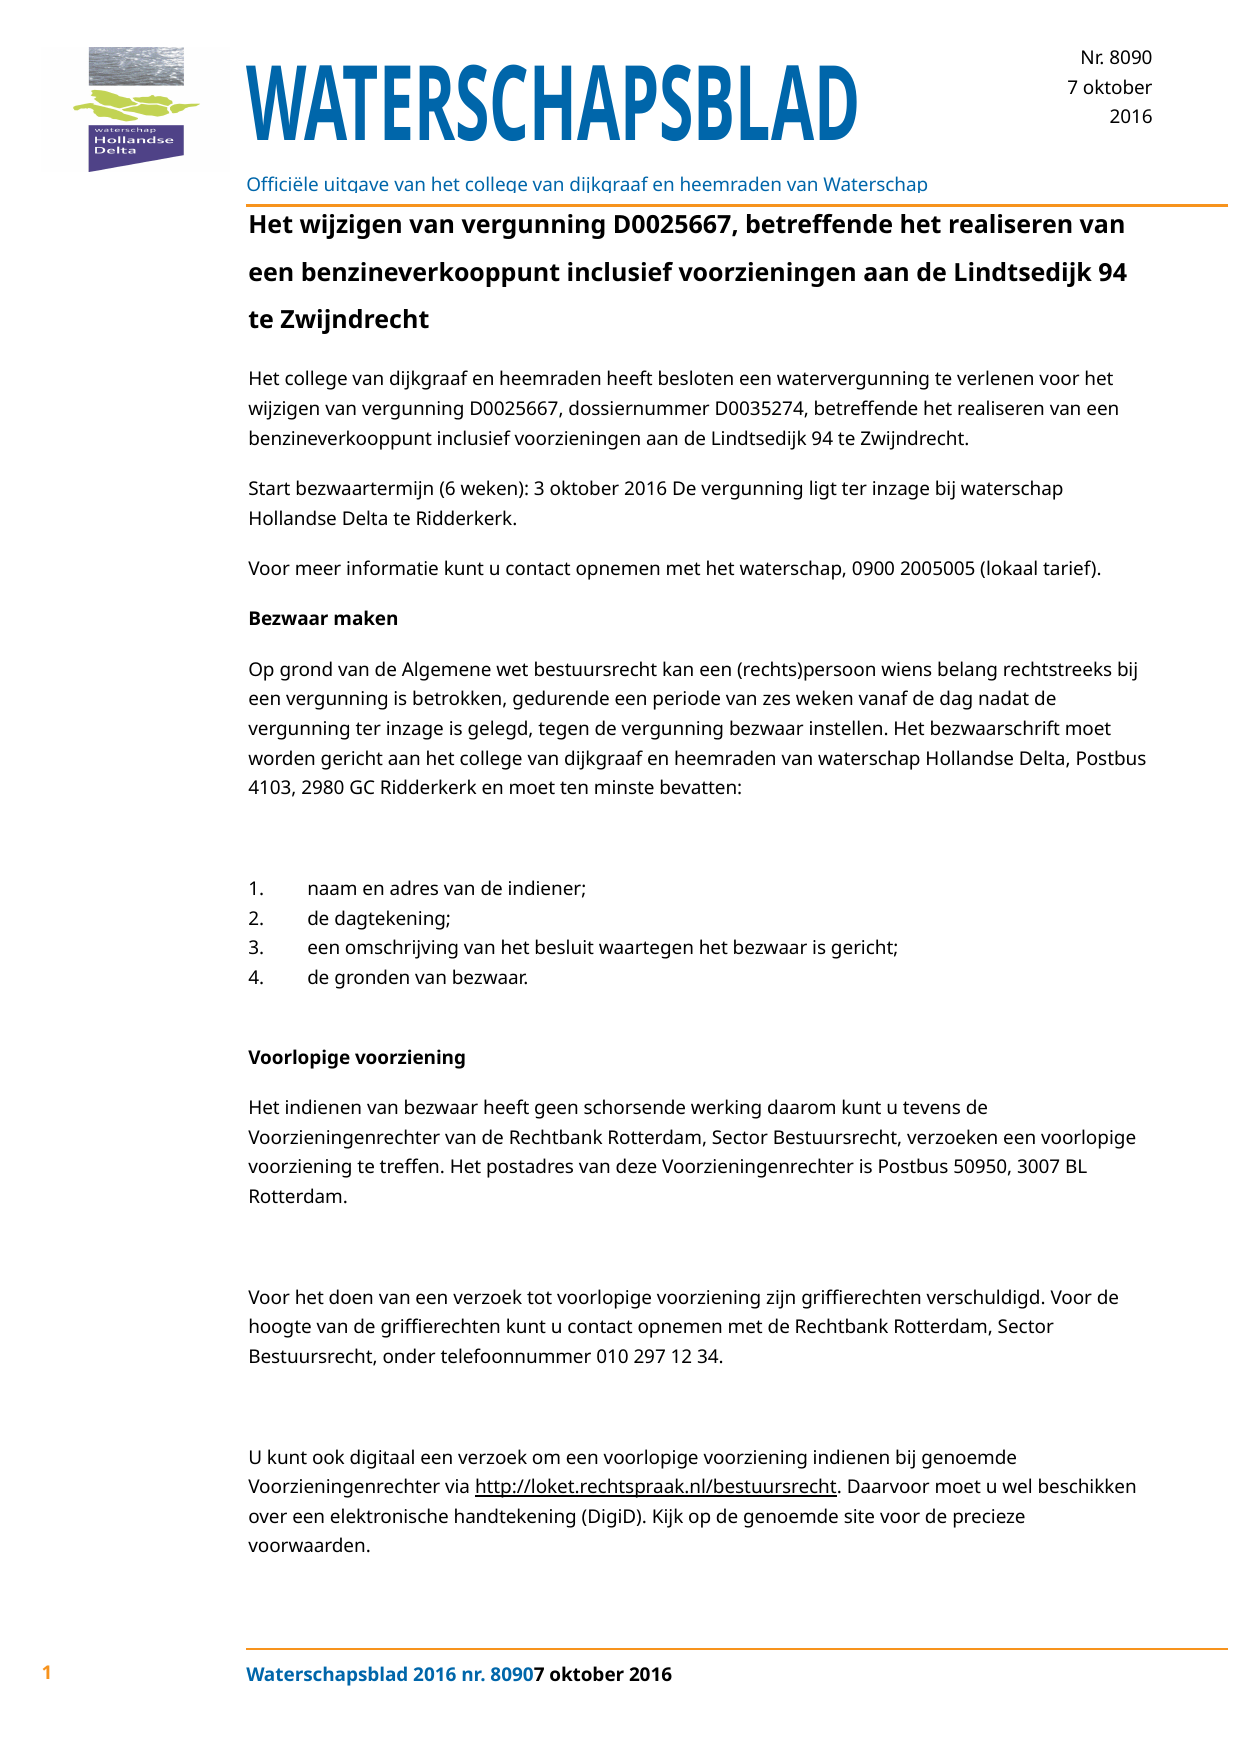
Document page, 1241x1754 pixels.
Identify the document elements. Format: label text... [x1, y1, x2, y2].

list de dagtekening; [248, 905, 1152, 930]
text Het indienen van bezwaar heeft geen schorsende werking daarom kunt u tevens de Voorzieningenrechter van de Rechtbank Rotterdam, Sector Bestuursrecht, verzoeken een voorlopige voorziening te treffen. Het postadres van deze Voorzieningenrechter is Postbus 50950, 3007 BL Rotterdam. [248, 1094, 1152, 1209]
text Het wijzigen van vergunning D0025667, betreffende het realiseren van een benzineverkooppunt inclusief voorzieningen aan de Lindtsedijk 94 te Zwijndrecht [248, 207, 1152, 336]
text Het college van dijkgraaf en heemraden heeft besloten een watervergunning te verlenen voor het wijzigen van vergunning D0025667, dossiernummer D0035274, betreffende het realiseren van een benzineverkooppunt inclusief voorzieningen aan de Lindtsedijk 94 te Zwijndrecht. [248, 366, 1152, 450]
text Start bezwaartermijn (6 weken): 3 oktober 2016 De vergunning ligt ter inzage bij waterschap Hollandse Delta te Ridderkerk. [248, 475, 1152, 530]
picture [41, 47, 231, 172]
list een omschrijving van het besluit waartegen het bezwaar is gericht; [248, 934, 1152, 960]
text U kunt ook digitaal een verzoek om een voorlopige voorziening indienen bij genoemde Voorzieningenrechter via http://loket.rechtspraak.nl/bestuursrecht. Daarvoor moet u wel beschikken over een elektronische handtekening (DigiD). Kijk op de genoemde site voor de precieze voorwaarden. [248, 1444, 1152, 1558]
text Voorlopige voorziening [248, 1044, 1152, 1069]
text Voor het doen van een verzoek tot voorlopige voorziening zijn griffierechten verschuldigd. Voor de hoogte van de griffierechten kunt u contact opnemen met de Rechtbank Rotterdam, Sector Bestuursrecht, onder telefoonnummer 010 297 12 34. [248, 1284, 1152, 1369]
text Bezwaar maken [248, 606, 1152, 631]
text Voor meer informatie kunt u contact opnemen met het waterschap, 0900 2005005 (lokaal tarief). [248, 555, 1152, 581]
text Op grond van de Algemene wet bestuursrecht kan een (rechts)persoon wiens belang rechtstreeks bij een vergunning is betrokken, gedurende een periode van zes weken vanaf de dag nadat de vergunning ter inzage is gelegd, tegen de vergunning bezwaar instellen. Het bezwaarschrift moet worden gericht aan het college van dijkgraaf en heemraden van waterschap Hollandse Delta, Postbus 4103, 2980 GC Ridderkerk en moet ten minste bevatten: [248, 656, 1152, 800]
list de gronden van bezwaar. [248, 964, 1152, 989]
list naam en adres van de indiener; [248, 875, 1152, 901]
